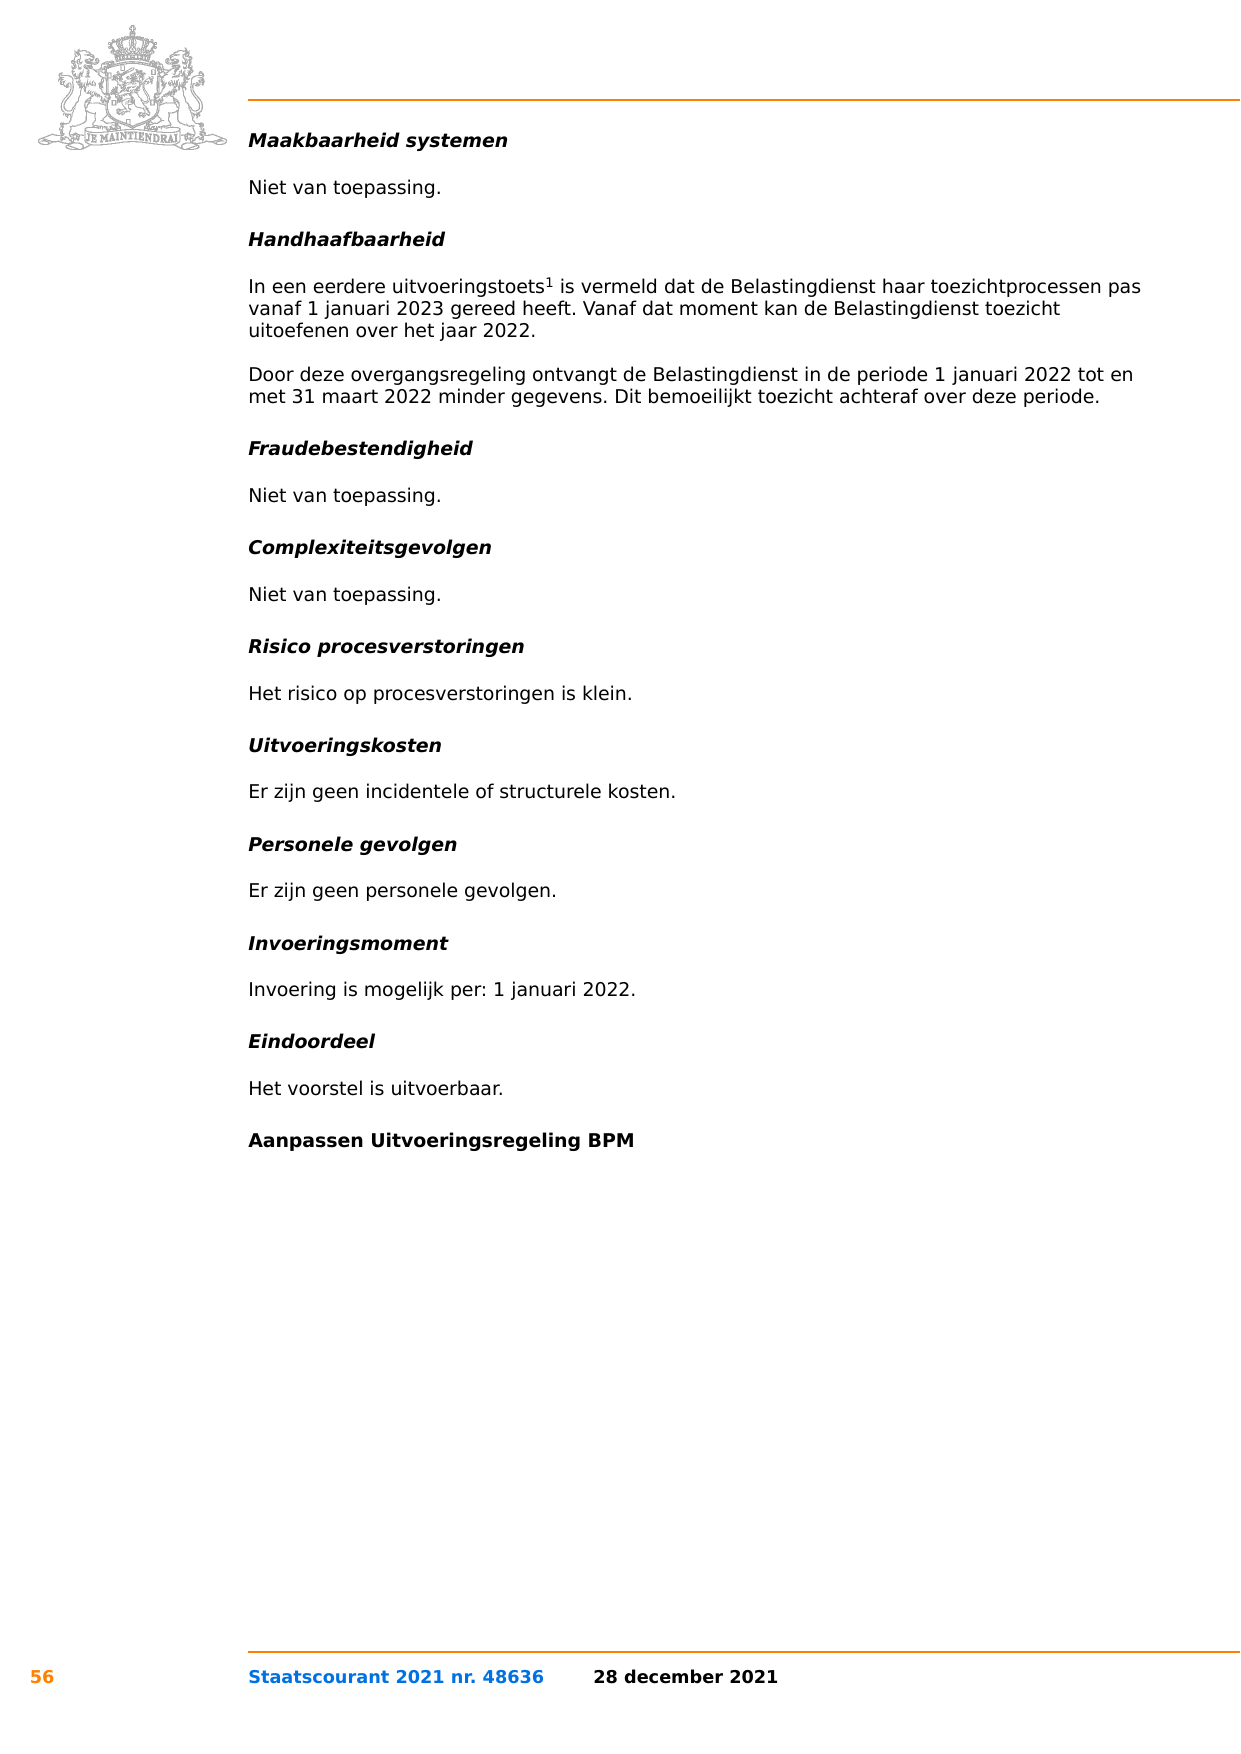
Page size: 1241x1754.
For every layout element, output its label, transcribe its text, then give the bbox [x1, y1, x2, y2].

subtitle Eindoordeel [248, 1031, 1163, 1053]
text Niet van toepassing. [248, 583, 1163, 606]
subtitle Invoeringsmoment [248, 932, 1163, 954]
text Er zijn geen incidentele of structurele kosten. [248, 781, 1163, 803]
text Invoering is mogelijk per: 1 januari 2022. [248, 979, 1163, 1001]
text Er zijn geen personele gevolgen. [248, 880, 1163, 902]
subtitle Complexiteitsgevolgen [248, 537, 1163, 558]
subtitle Maakbaarheid systemen [248, 130, 1163, 152]
subtitle Handhaafbaarheid [248, 229, 1163, 251]
picture [38, 25, 227, 150]
text Niet van toepassing. [248, 484, 1163, 507]
text Door deze overgangsregeling ontvangt de Belastingdienst in de periode 1 januari 2022 tot en met 31 maart 2022 minder gegevens. Dit bemoeilijkt toezicht achteraf over deze periode. [248, 364, 1163, 408]
text Niet van toepassing. [248, 177, 1163, 199]
text In een eerdere uitvoeringstoets1 is vermeld dat de Belastingdienst haar toezichtprocessen pas vanaf 1 januari 2023 gereed heeft. Vanaf dat moment kan de Belastingdienst toezicht uitoefenen over het jaar 2022. [248, 276, 1163, 342]
subtitle Risico procesverstoringen [248, 636, 1163, 657]
subtitle Personele gevolgen [248, 833, 1163, 855]
subtitle Aanpassen Uitvoeringsregeling BPM [248, 1130, 1163, 1152]
text Het voorstel is uitvoerbaar. [248, 1078, 1163, 1100]
text Het risico op procesverstoringen is klein. [248, 682, 1163, 704]
subtitle Uitvoeringskosten [248, 734, 1163, 756]
subtitle Fraudebestendigheid [248, 438, 1163, 459]
